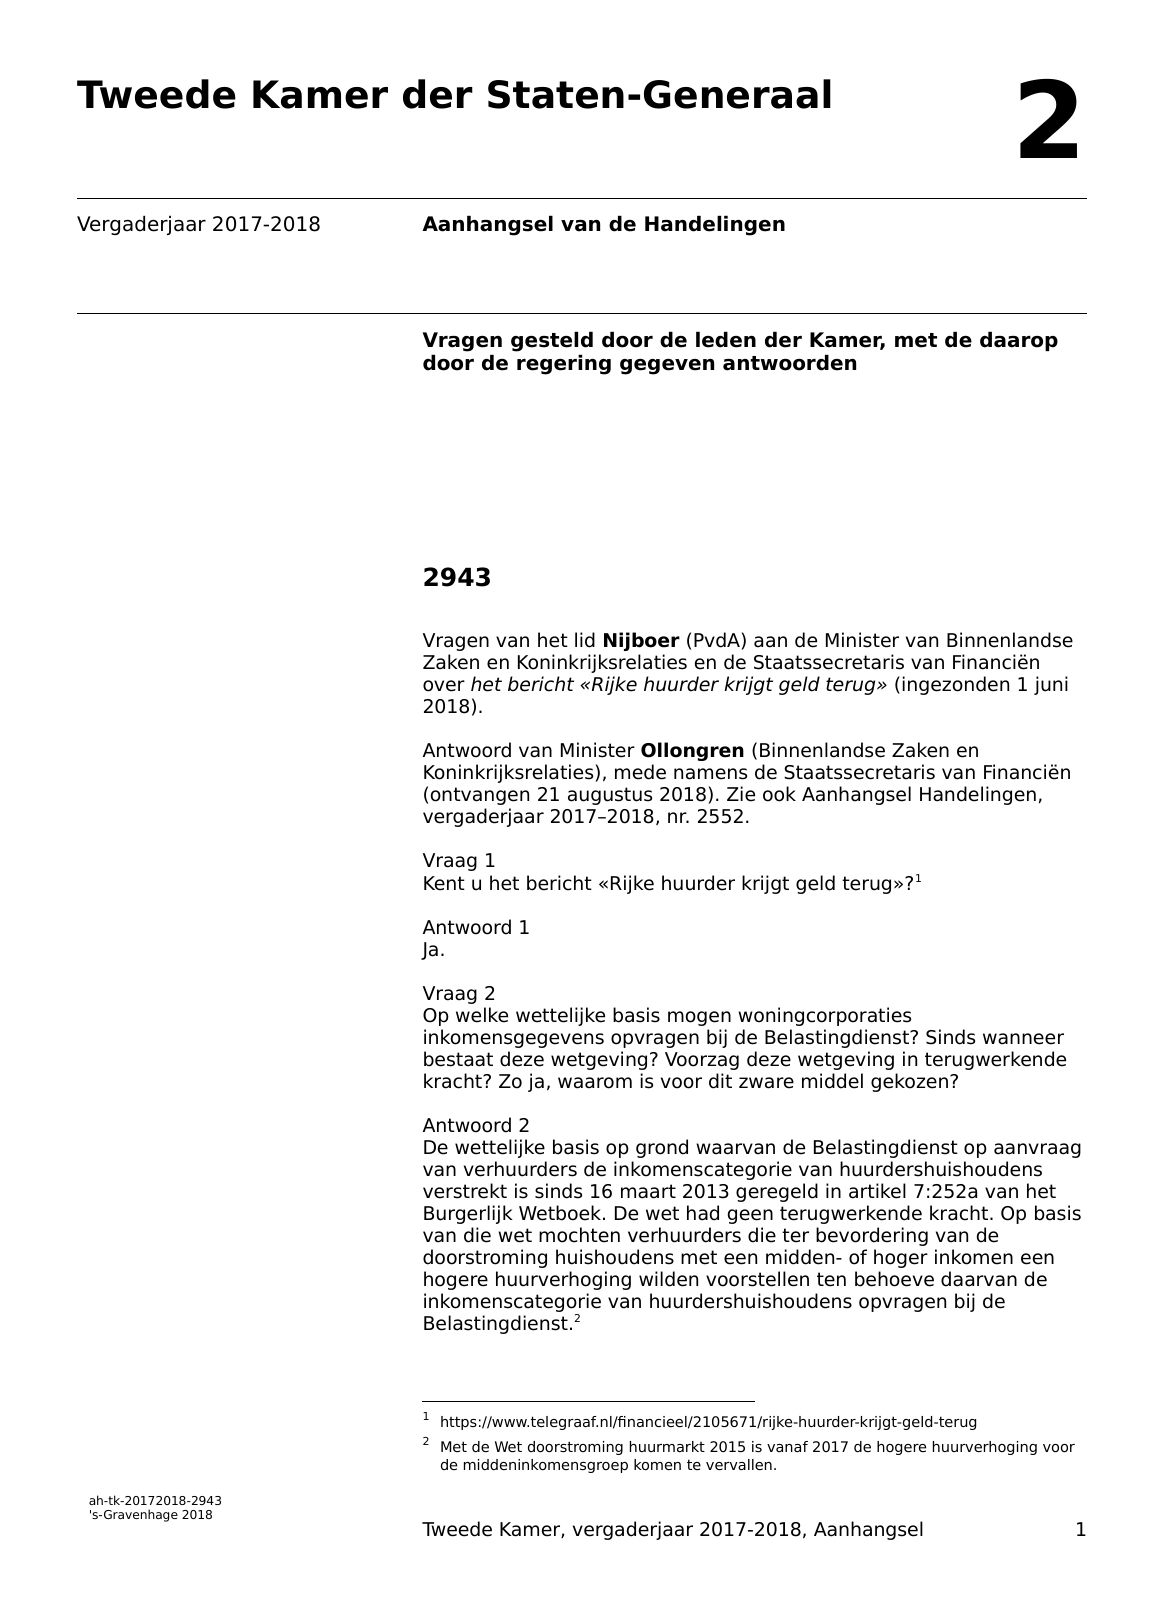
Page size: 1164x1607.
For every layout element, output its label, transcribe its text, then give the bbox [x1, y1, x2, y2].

table_cell Vragen gesteld door de leden der Kamer, met de daarop door de regering gegeven antwoorden [422, 314, 1087, 375]
text Met de Wet doorstroming huurmarkt 2015 is vanaf 2017 de hogere huurverhoging voor de middeninkomensgroep komen te vervallen. [422, 1435, 1087, 1474]
table_header 2 [886, 59, 1087, 198]
text Ja. [422, 938, 1087, 961]
table_cell Vergaderjaar 2017-2018 [77, 199, 422, 313]
text 's-Gravenhage 2018 [88, 1508, 323, 1522]
text https://www.telegraaf.nl/financieel/2105671/rijke-huurder-krijgt-geld-terug [422, 1410, 1087, 1432]
text 2943 [422, 563, 1087, 592]
text Vraag 2 [422, 983, 1087, 1005]
text ah-tk-20172018-2943 [88, 1494, 323, 1508]
text Antwoord 1 [422, 917, 1087, 938]
text Kent u het bericht «Rijke huurder krijgt geld terug»? [422, 872, 1087, 894]
text Op welke wettelijke basis mogen woningcorporaties inkomensgegevens opvragen bij de Belastingdienst? Sinds wanneer bestaat deze wetgeving? Voorzag deze wetgeving in terugwerkende kracht? Zo ja, waarom is voor dit zware middel gekozen? [422, 1005, 1087, 1093]
table_cell [77, 314, 422, 375]
text De wettelijke basis op grond waarvan de Belastingdienst op aanvraag van verhuurders de inkomenscategorie van huurdershuishoudens verstrekt is sinds 16 maart 2013 geregeld in artikel 7:252a van het Burgerlijk Wetboek. De wet had geen terugwerkende kracht. Op basis van die wet mochten verhuurders die ter bevordering van de doorstroming huishoudens met een midden- of hoger inkomen een hogere huurverhoging wilden voorstellen ten behoeve daarvan de inkomenscategorie van huurdershuishoudens opvragen bij de Belastingdienst. [422, 1137, 1087, 1334]
text Antwoord van Minister Ollongren (Binnenlandse Zaken en Koninkrijksrelaties), mede namens de Staatssecretaris van Financiën (ontvangen 21 augustus 2018). Zie ook Aanhangsel Handelingen, vergaderjaar 2017–2018, nr. 2552. [422, 740, 1087, 828]
text Antwoord 2 [422, 1115, 1087, 1137]
table_header Tweede Kamer der Staten-Generaal [77, 59, 886, 198]
table_cell Aanhangsel van de Handelingen [422, 199, 1087, 313]
text Vraag 1 [422, 850, 1087, 872]
text Vragen van het lid Nijboer (PvdA) aan de Minister van Binnenlandse Zaken en Koninkrijksrelaties en de Staatssecretaris van Financiën over het bericht «Rijke huurder krijgt geld terug» (ingezonden 1 juni 2018). [422, 630, 1087, 718]
